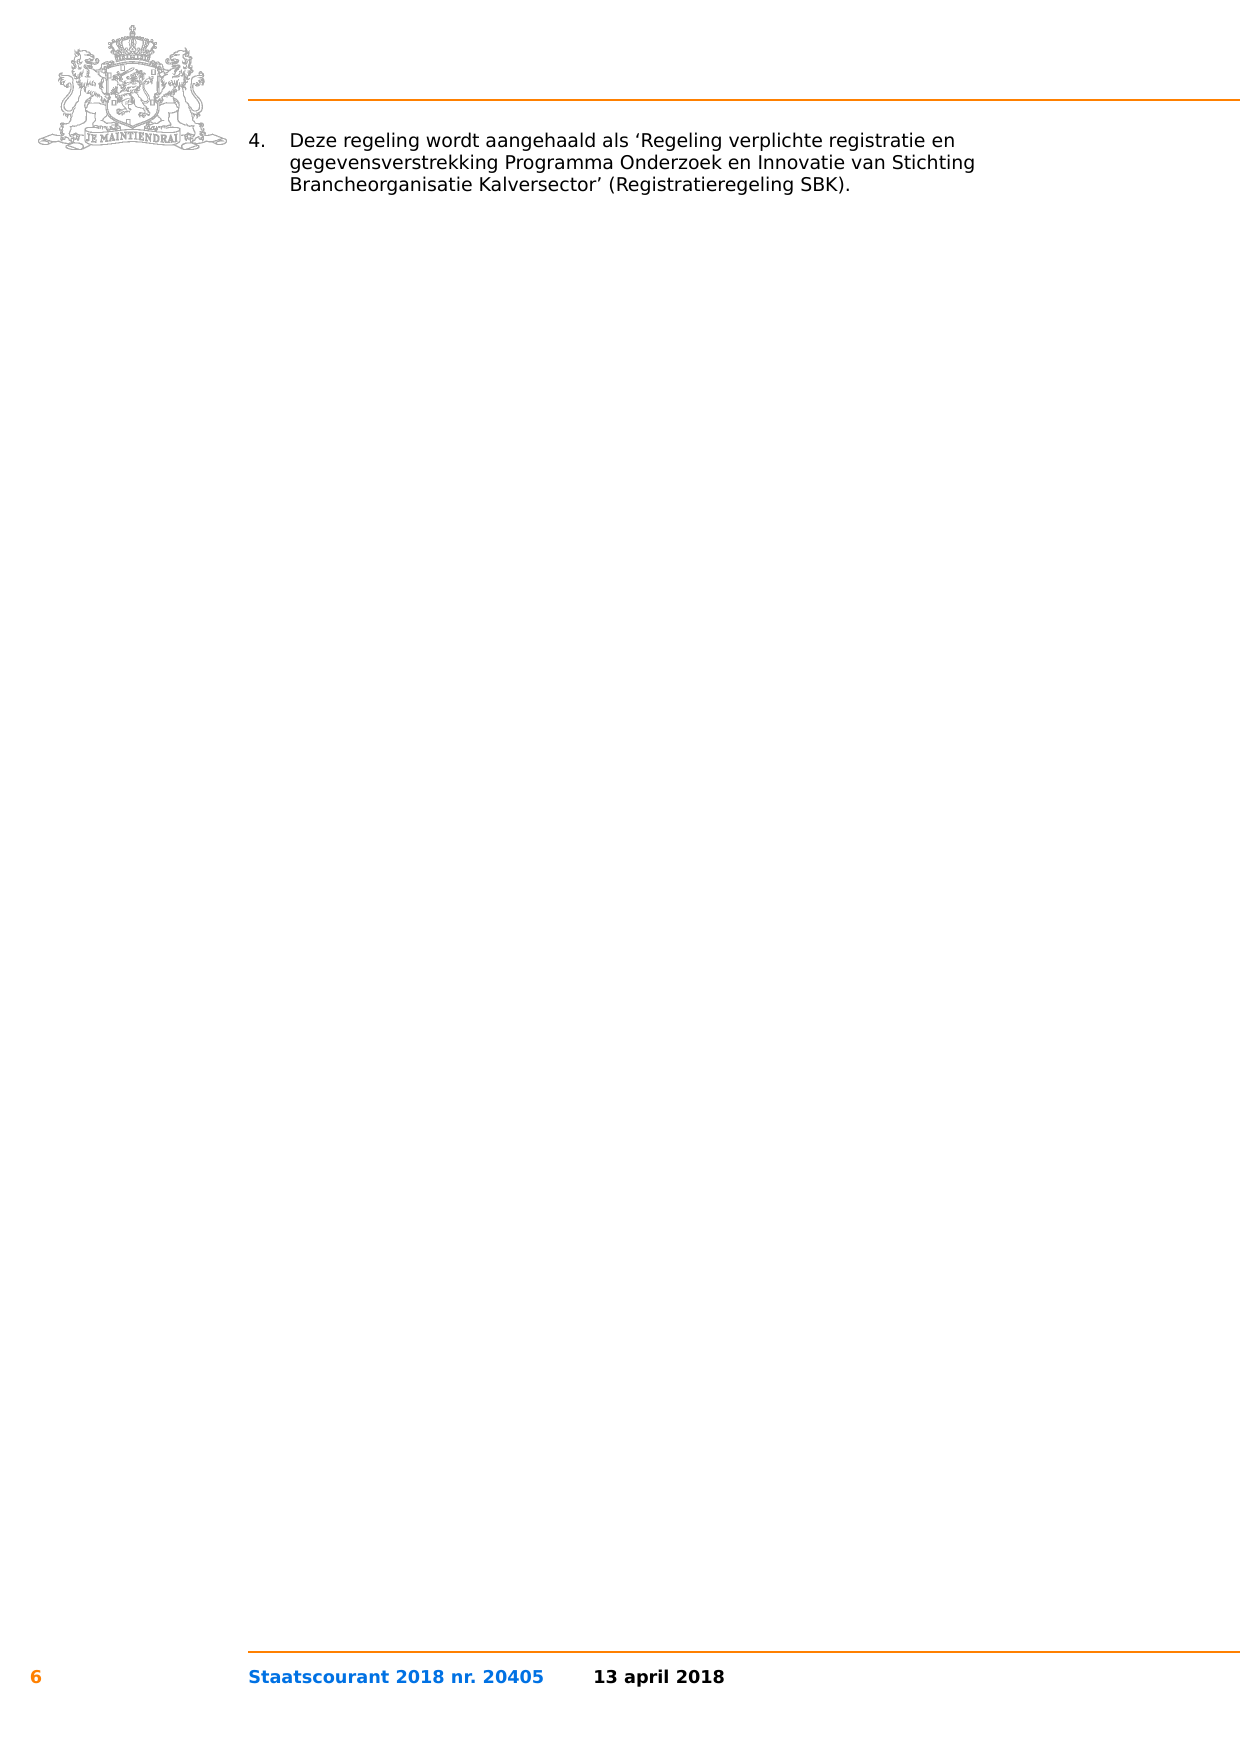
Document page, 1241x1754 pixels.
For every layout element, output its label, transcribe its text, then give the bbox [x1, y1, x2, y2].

text 4. Deze regeling wordt aangehaald als ‘Regeling verplichte registratie en gegevensverstrekking Programma Onderzoek en Innovatie van Stichting Brancheorganisatie Kalversector’ (Registratieregeling SBK). [248, 130, 1163, 196]
picture [38, 25, 227, 150]
